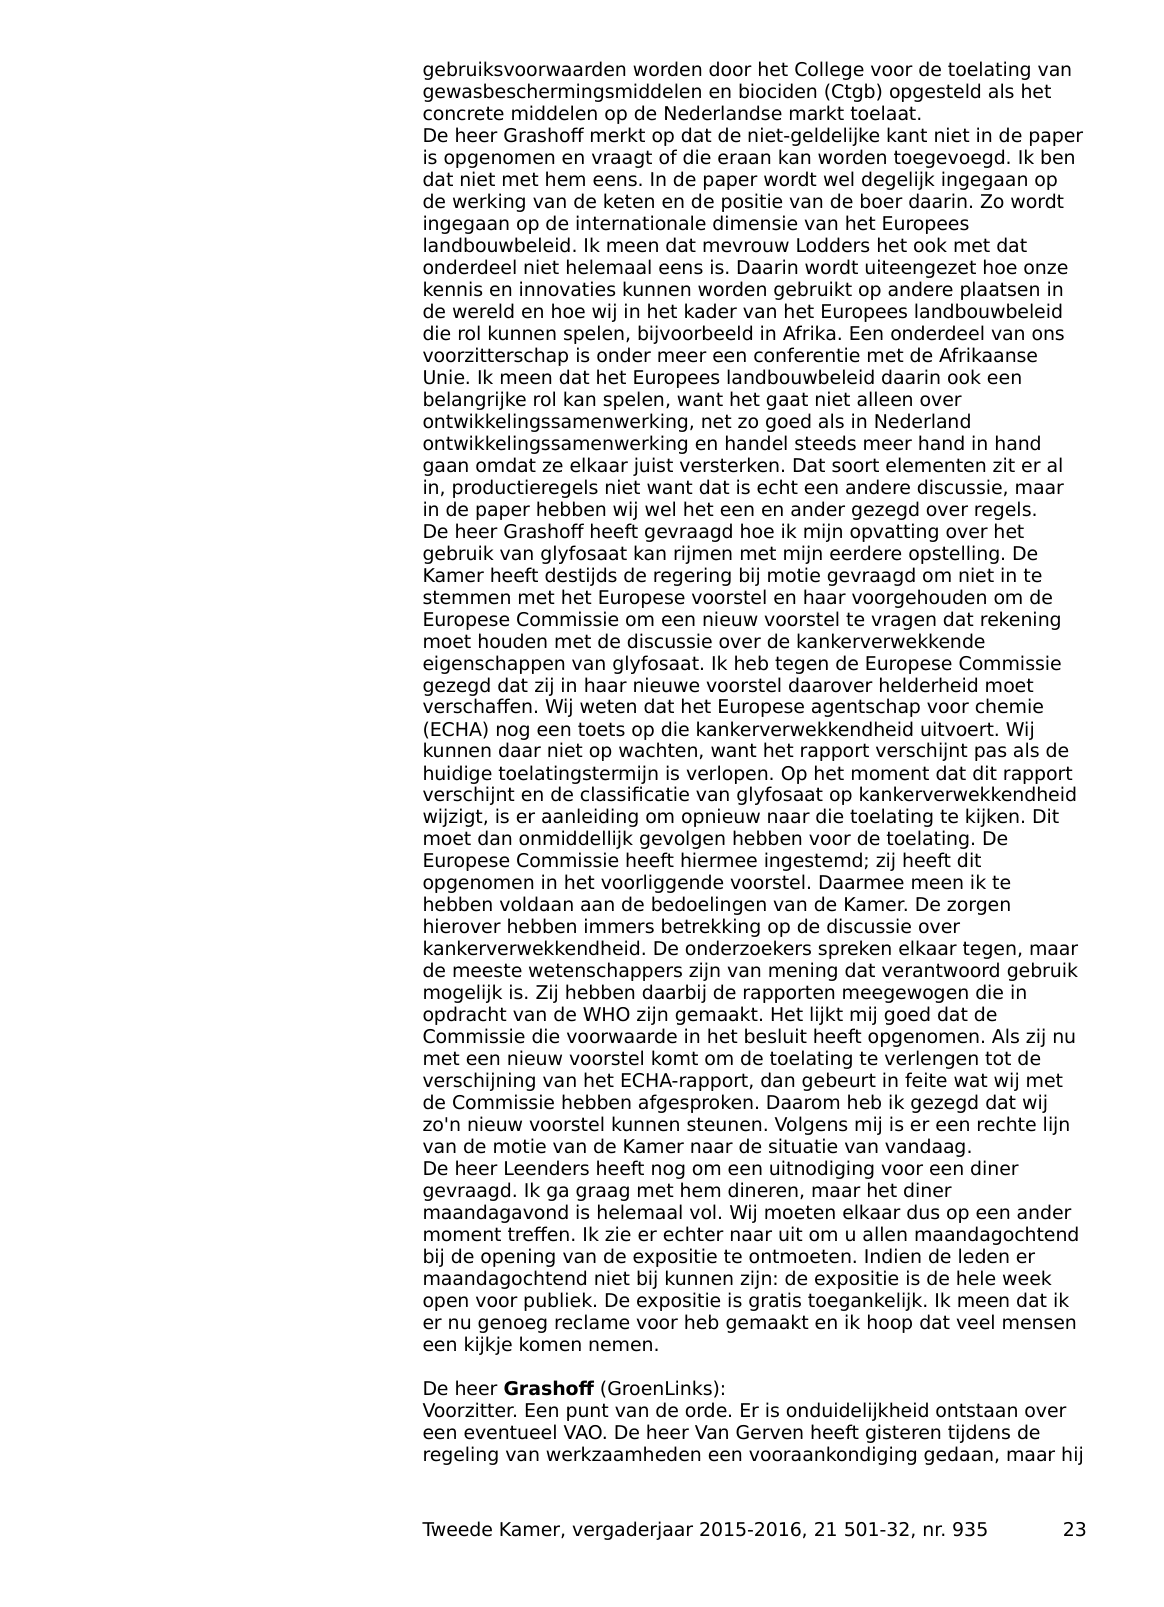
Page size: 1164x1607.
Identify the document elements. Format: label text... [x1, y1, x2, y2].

text De heer Grashoff (GroenLinks): [422, 1378, 1087, 1400]
text gebruiksvoorwaarden worden door het College voor de toelating van gewasbeschermingsmiddelen en biociden (Ctgb) opgesteld als het concrete middelen op de Nederlandse markt toelaat. [422, 59, 1087, 125]
text De heer Grashoff heeft gevraagd hoe ik mijn opvatting over het gebruik van glyfosaat kan rijmen met mijn eerdere opstelling. De Kamer heeft destijds de regering bij motie gevraagd om niet in te stemmen met het Europese voorstel en haar voorgehouden om de Europese Commissie om een nieuw voorstel te vragen dat rekening moet houden met de discussie over de kankerverwekkende eigenschappen van glyfosaat. Ik heb tegen de Europese Commissie gezegd dat zij in haar nieuwe voorstel daarover helderheid moet verschaffen. Wij weten dat het Europese agentschap voor chemie (ECHA) nog een toets op die kankerverwekkendheid uitvoert. Wij kunnen daar niet op wachten, want het rapport verschijnt pas als de huidige toelatingstermijn is verlopen. Op het moment dat dit rapport verschijnt en de classificatie van glyfosaat op kankerverwekkendheid wijzigt, is er aanleiding om opnieuw naar die toelating te kijken. Dit moet dan onmiddellijk gevolgen hebben voor de toelating. De Europese Commissie heeft hiermee ingestemd; zij heeft dit opgenomen in het voorliggende voorstel. Daarmee meen ik te hebben voldaan aan de bedoelingen van de Kamer. De zorgen hierover hebben immers betrekking op de discussie over kankerverwekkendheid. De onderzoekers spreken elkaar tegen, maar de meeste wetenschappers zijn van mening dat verantwoord gebruik mogelijk is. Zij hebben daarbij de rapporten meegewogen die in opdracht van de WHO zijn gemaakt. Het lijkt mij goed dat de Commissie die voorwaarde in het besluit heeft opgenomen. Als zij nu met een nieuw voorstel komt om de toelating te verlengen tot de verschijning van het ECHA-rapport, dan gebeurt in feite wat wij met de Commissie hebben afgesproken. Daarom heb ik gezegd dat wij zo'n nieuw voorstel kunnen steunen. Volgens mij is er een rechte lijn van de motie van de Kamer naar de situatie van vandaag. [422, 521, 1087, 1158]
text De heer Leenders heeft nog om een uitnodiging voor een diner gevraagd. Ik ga graag met hem dineren, maar het diner maandagavond is helemaal vol. Wij moeten elkaar dus op een ander moment treffen. Ik zie er echter naar uit om u allen maandagochtend bij de opening van de expositie te ontmoeten. Indien de leden er maandagochtend niet bij kunnen zijn: de expositie is de hele week open voor publiek. De expositie is gratis toegankelijk. Ik meen dat ik er nu genoeg reclame voor heb gemaakt en ik hoop dat veel mensen een kijkje komen nemen. [422, 1158, 1087, 1356]
text Voorzitter. Een punt van de orde. Er is onduidelijkheid ontstaan over een eventueel VAO. De heer Van Gerven heeft gisteren tijdens de regeling van werkzaamheden een vooraankondiging gedaan, maar hij [422, 1400, 1087, 1466]
text De heer Grashoff merkt op dat de niet-geldelijke kant niet in de paper is opgenomen en vraagt of die eraan kan worden toegevoegd. Ik ben dat niet met hem eens. In de paper wordt wel degelijk ingegaan op de werking van de keten en de positie van de boer daarin. Zo wordt ingegaan op de internationale dimensie van het Europees landbouwbeleid. Ik meen dat mevrouw Lodders het ook met dat onderdeel niet helemaal eens is. Daarin wordt uiteengezet hoe onze kennis en innovaties kunnen worden gebruikt op andere plaatsen in de wereld en hoe wij in het kader van het Europees landbouwbeleid die rol kunnen spelen, bijvoorbeeld in Afrika. Een onderdeel van ons voorzitterschap is onder meer een conferentie met de Afrikaanse Unie. Ik meen dat het Europees landbouwbeleid daarin ook een belangrijke rol kan spelen, want het gaat niet alleen over ontwikkelingssamenwerking, net zo goed als in Nederland ontwikkelingssamenwerking en handel steeds meer hand in hand gaan omdat ze elkaar juist versterken. Dat soort elementen zit er al in, productieregels niet want dat is echt een andere discussie, maar in de paper hebben wij wel het een en ander gezegd over regels. [422, 125, 1087, 521]
